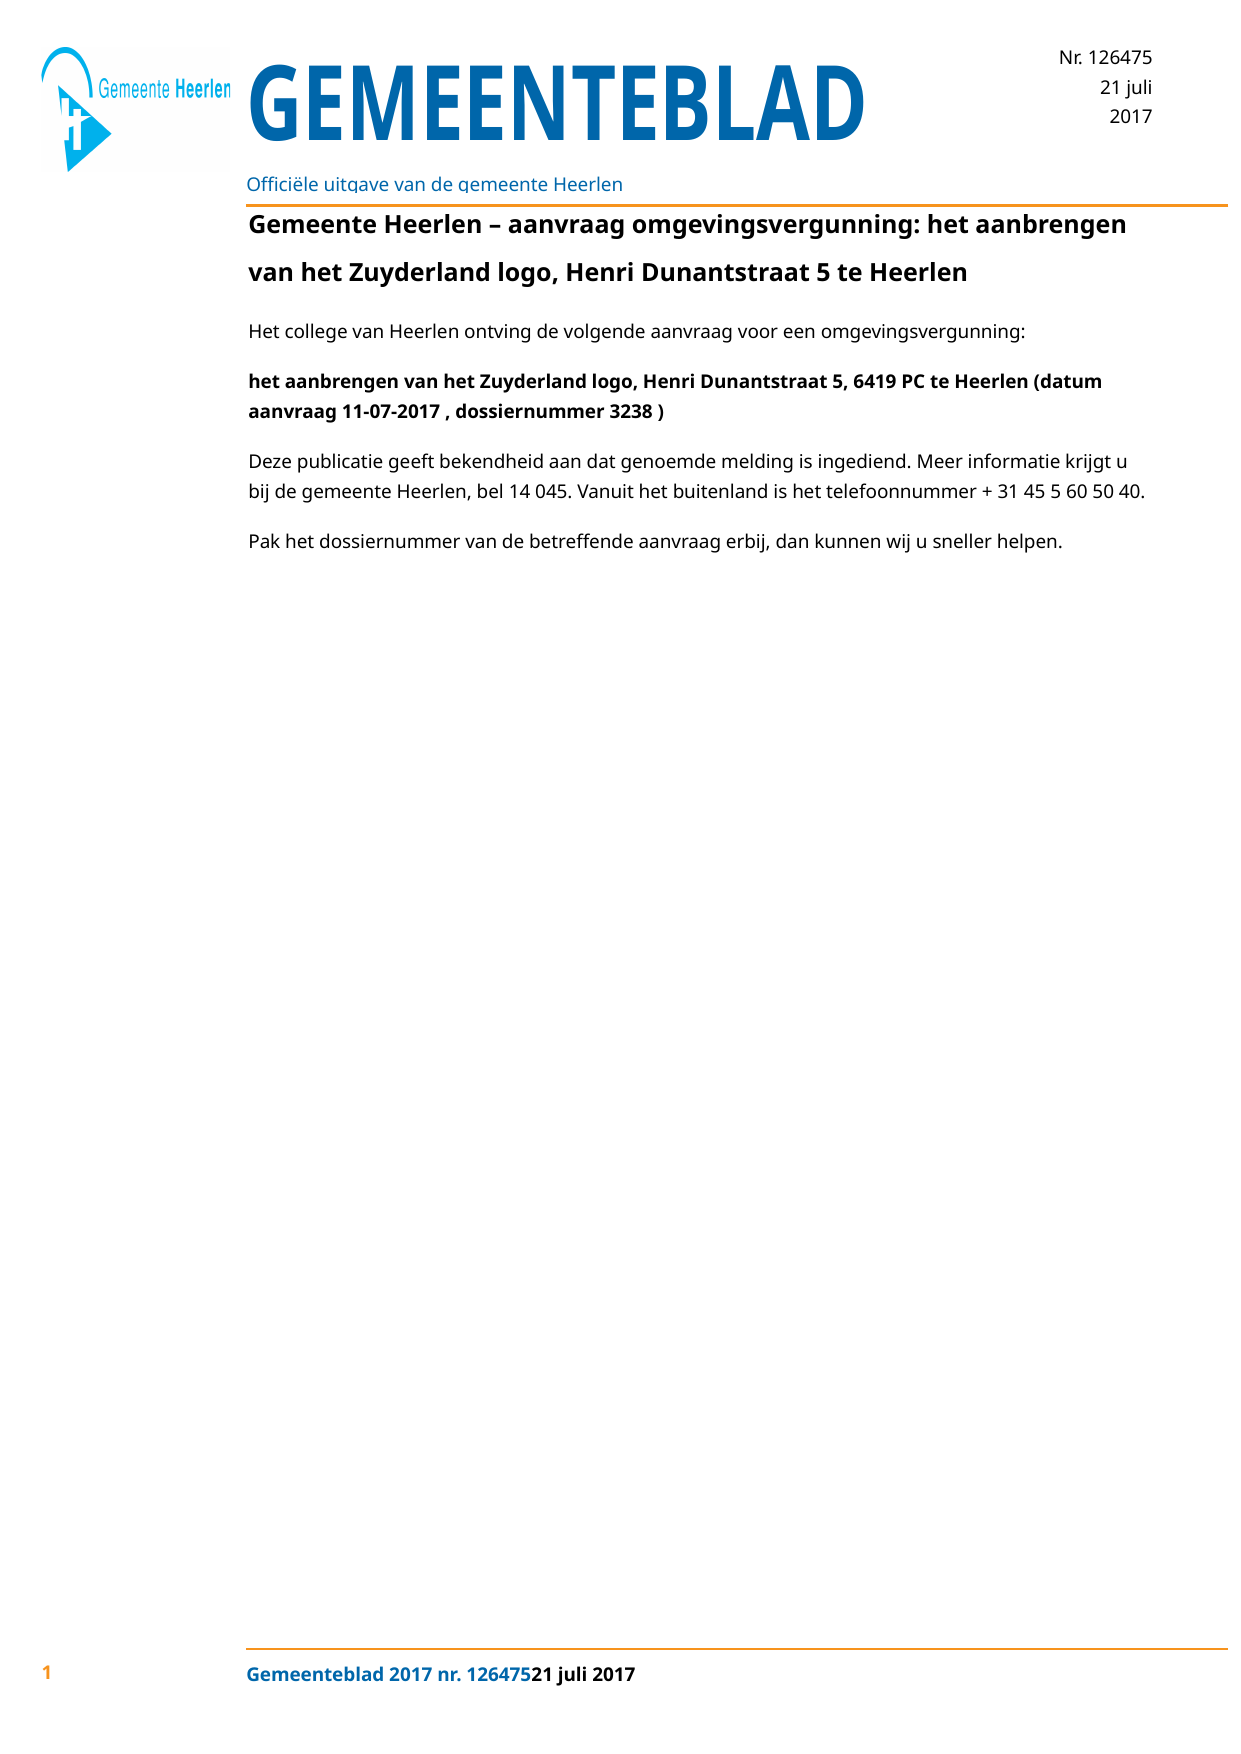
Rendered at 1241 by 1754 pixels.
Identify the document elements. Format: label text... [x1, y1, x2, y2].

text Het college van Heerlen ontving de volgende aanvraag voor een omgevingsvergunning: [248, 318, 1152, 344]
picture [41, 47, 231, 172]
text Deze publicatie geeft bekendheid aan dat genoemde melding is ingediend. Meer informatie krijgt u bij de gemeente Heerlen, bel 14 045. Vanuit het buitenland is het telefoonnummer + 31 45 5 60 50 40. [248, 448, 1152, 504]
text Pak het dossiernummer van de betreffende aanvraag erbij, dan kunnen wij u sneller helpen. [248, 528, 1152, 554]
text het aanbrengen van het Zuyderland logo, Henri Dunantstraat 5, 6419 PC te Heerlen (datum aanvraag 11-07-2017 , dossiernummer 3238 ) [248, 368, 1152, 424]
picture [41, 47, 58, 70]
text Gemeente Heerlen – aanvraag omgevingsvergunning: het aanbrengen van het Zuyderland logo, Henri Dunantstraat 5 te Heerlen [248, 207, 1152, 288]
